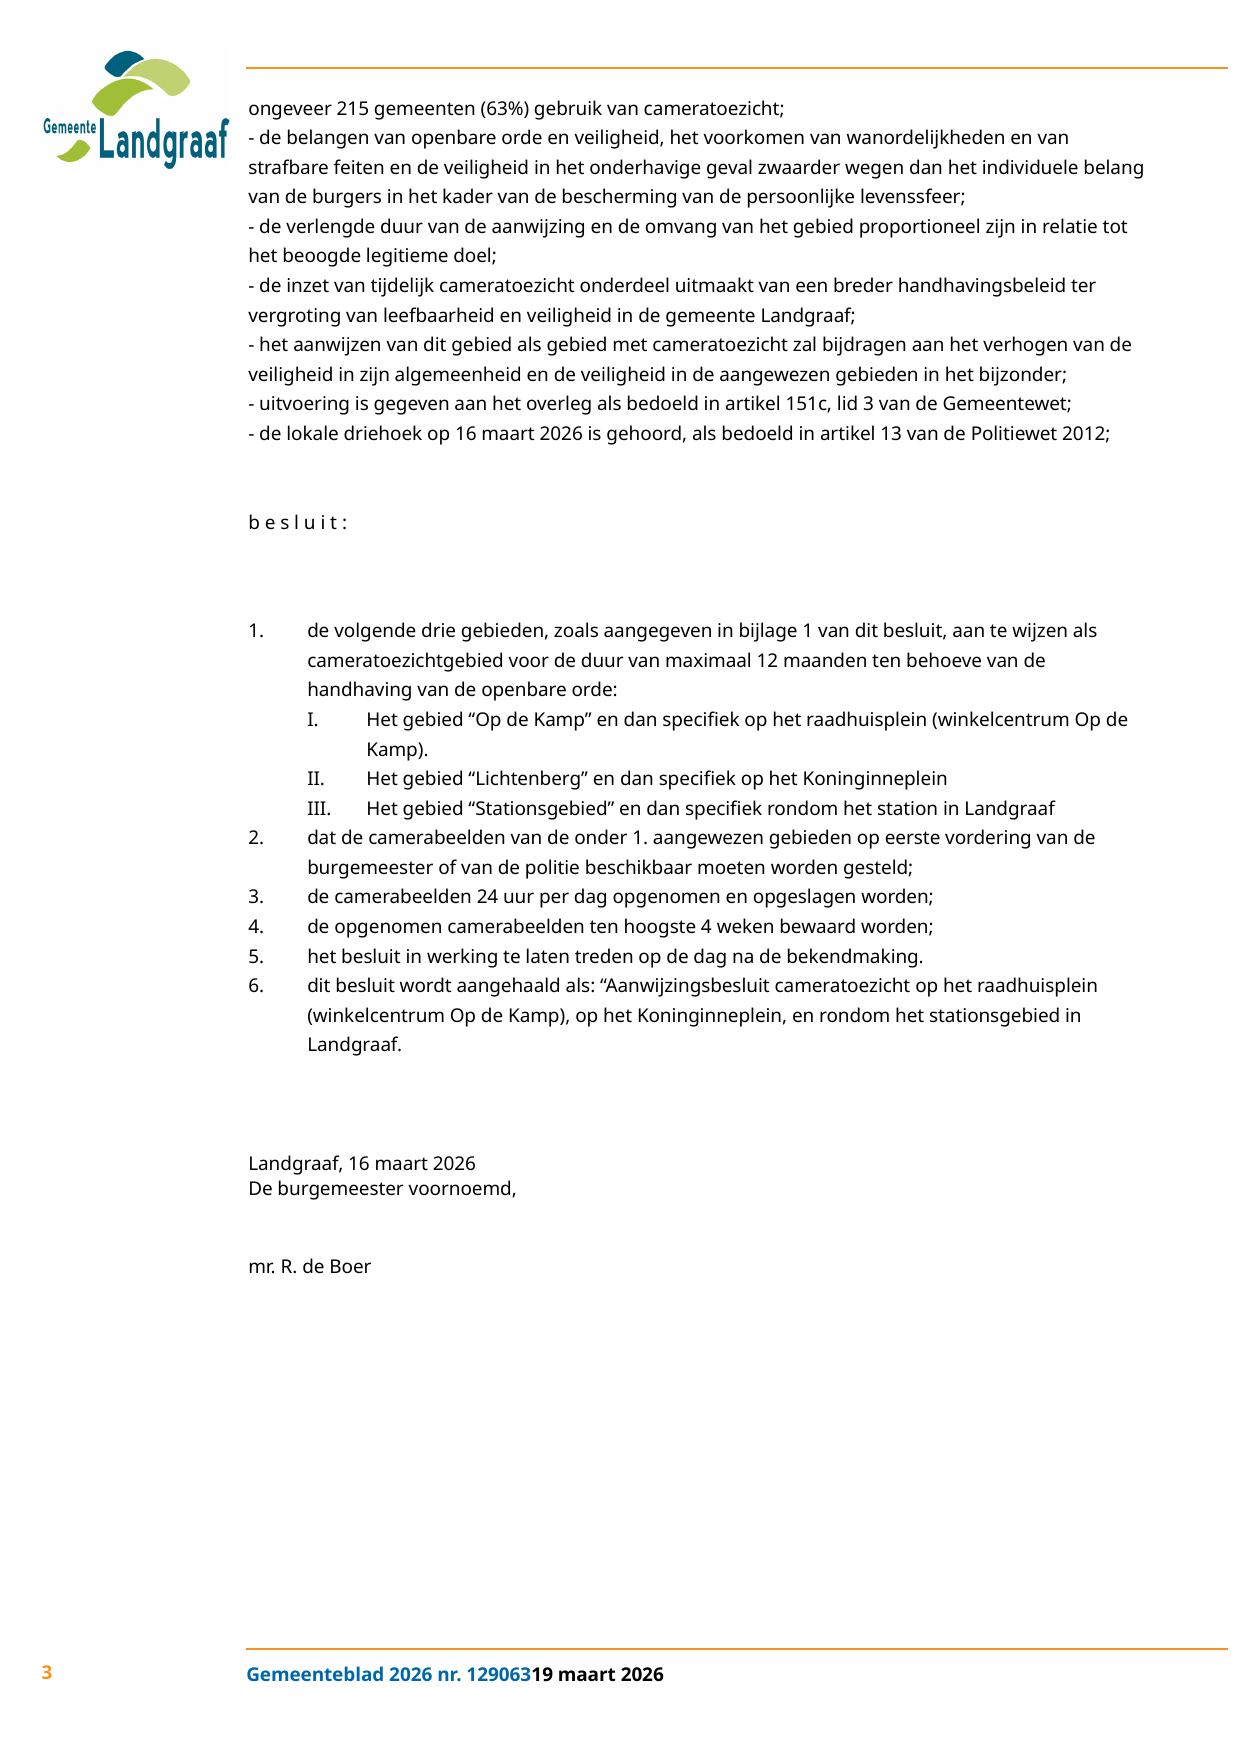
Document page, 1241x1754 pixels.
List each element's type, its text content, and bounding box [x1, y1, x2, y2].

text - het aanwijzen van dit gebied als gebied met cameratoezicht zal bijdragen aan het verhogen van de veiligheid in zijn algemeenheid en de veiligheid in de aangewezen gebieden in het bijzonder; [248, 331, 1152, 387]
list dat de camerabeelden van de onder 1. aangewezen gebieden op eerste vordering van de burgemeester of van de politie beschikbaar moeten worden gesteld; [248, 824, 1152, 880]
text Landgraaf, 16 maart 2026 [248, 1150, 1152, 1176]
text b e s l u i t : [248, 509, 1152, 535]
picture [41, 47, 231, 172]
list Het gebied “Stationsgebied” en dan specifiek rondom het station in Landgraaf [307, 795, 1152, 821]
list de volgende drie gebieden, zoals aangegeven in bijlage 1 van dit besluit, aan te wijzen als cameratoezichtgebied voor de duur van maximaal 12 maanden ten behoeve van de handhaving van de openbare orde: [248, 617, 1152, 702]
list Het gebied “Lichtenberg” en dan specifiek op het Koninginneplein [307, 765, 1152, 791]
text ongeveer 215 gemeenten (63%) gebruik van cameratoezicht; [248, 95, 1152, 121]
text De burgemeester voornoemd, [248, 1176, 1152, 1201]
list dit besluit wordt aangehaald als: “Aanwijzingsbesluit cameratoezicht op het raadhuisplein (winkelcentrum Op de Kamp), op het Koninginneplein, en rondom het stationsgebied in Landgraaf. [248, 972, 1152, 1057]
text - uitvoering is gegeven aan het overleg als bedoeld in artikel 151c, lid 3 van de Gemeentewet; [248, 391, 1152, 416]
text - de belangen van openbare orde en veiligheid, het voorkomen van wanordelijkheden en van strafbare feiten en de veiligheid in het onderhavige geval zwaarder wegen dan het individuele belang van de burgers in het kader van de bescherming van de persoonlijke levenssfeer; [248, 124, 1152, 209]
list Het gebied “Op de Kamp” en dan specifiek op het raadhuisplein (winkelcentrum Op de Kamp). [307, 706, 1152, 761]
list de camerabeelden 24 uur per dag opgenomen en opgeslagen worden; [248, 884, 1152, 909]
list de opgenomen camerabeelden ten hoogste 4 weken bewaard worden; [248, 913, 1152, 939]
list het besluit in werking te laten treden op de dag na de bekendmaking. [248, 943, 1152, 968]
text - de inzet van tijdelijk cameratoezicht onderdeel uitmaakt van een breder handhavingsbeleid ter vergroting van leefbaarheid en veiligheid in de gemeente Landgraaf; [248, 272, 1152, 328]
text - de lokale driehoek op 16 maart 2026 is gehoord, als bedoeld in artikel 13 van de Politiewet 2012; [248, 420, 1152, 446]
text - de verlengde duur van de aanwijzing en de omvang van het gebied proportioneel zijn in relatie tot het beoogde legitieme doel; [248, 213, 1152, 268]
text mr. R. de Boer [248, 1253, 1152, 1278]
